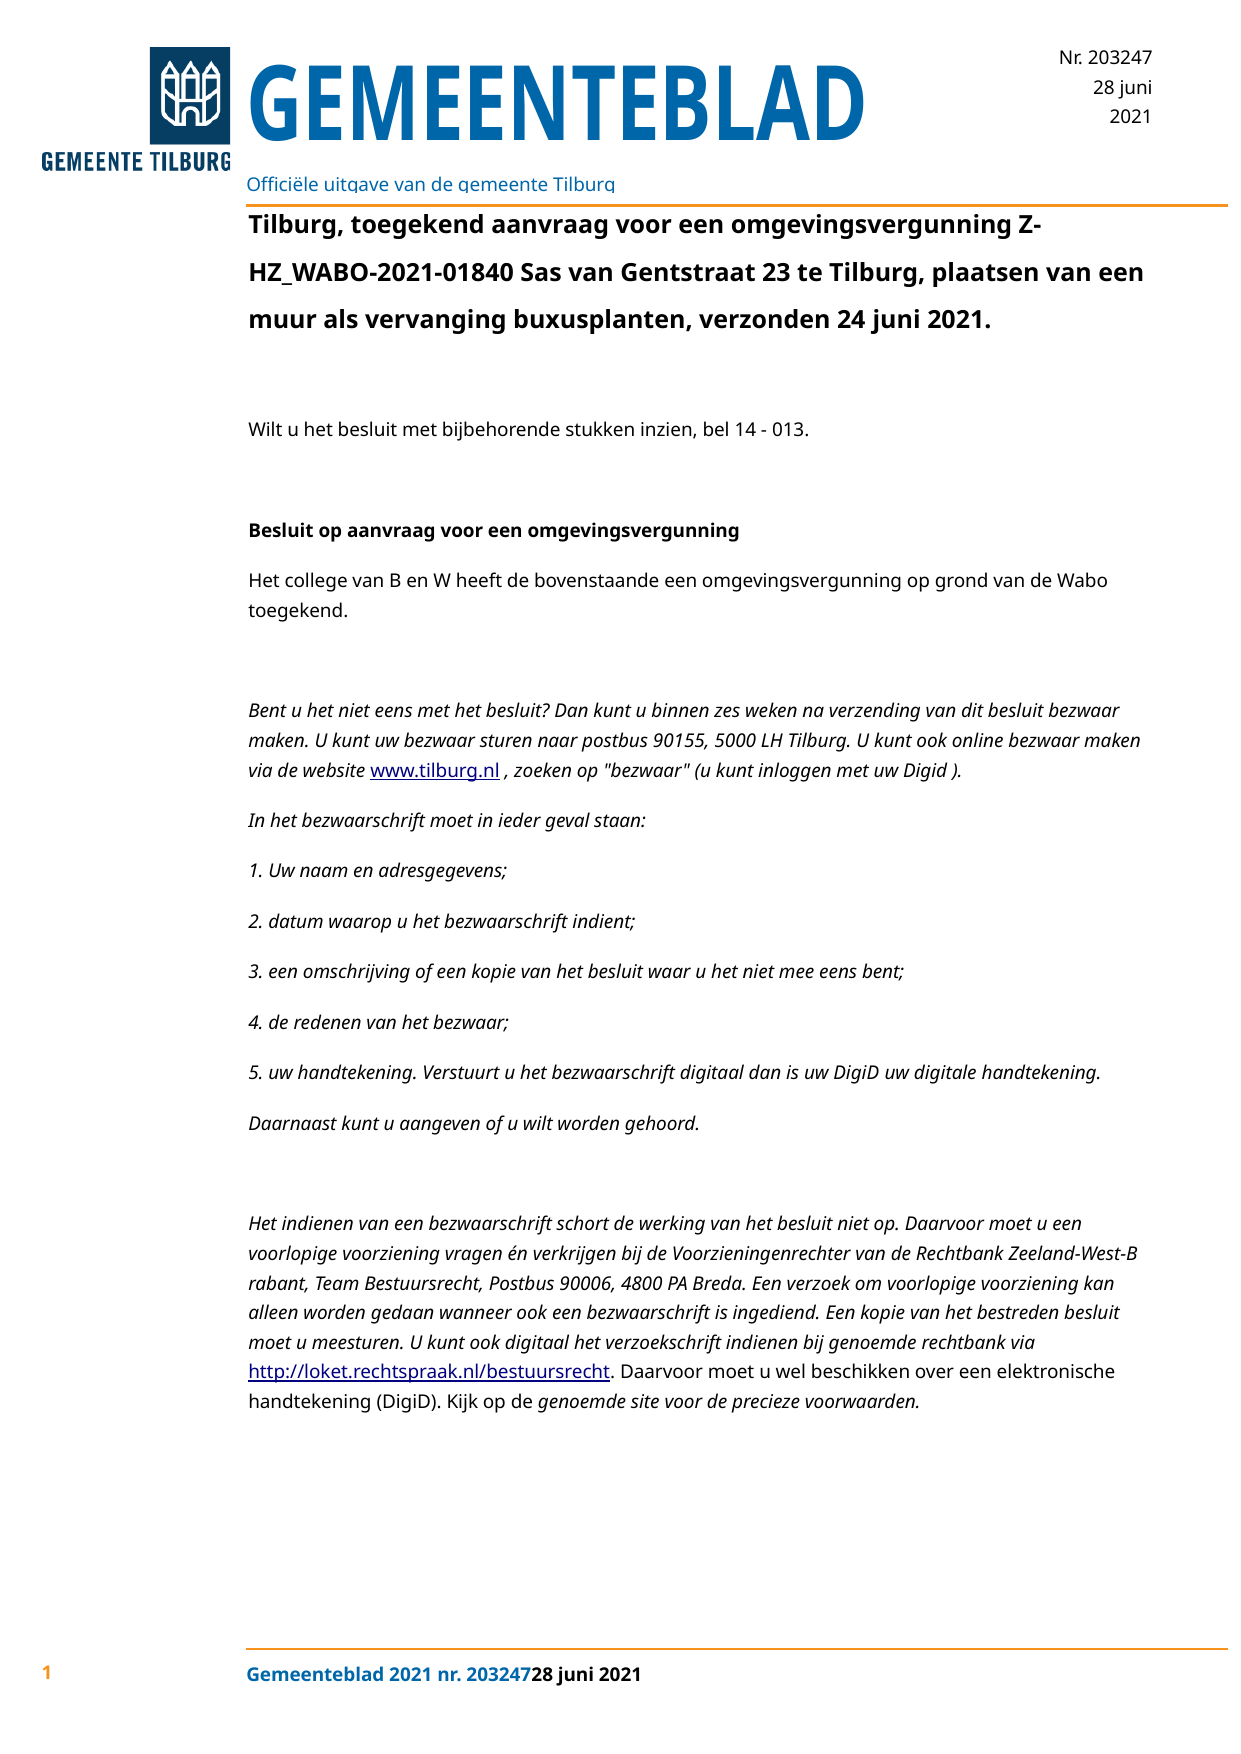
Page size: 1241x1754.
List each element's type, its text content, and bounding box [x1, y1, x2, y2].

text 4. de redenen van het bezwaar; [248, 1009, 1152, 1034]
text Bent u het niet eens met het besluit? Dan kunt u binnen zes weken na verzending van dit besluit bezwaar maken. U kunt uw bezwaar sturen naar postbus 90155, 5000 LH Tilburg. U kunt ook online bezwaar maken via de website www.tilburg.nl , zoeken op "bezwaar" (u kunt inloggen met uw Digid ). [248, 698, 1152, 782]
text 2. datum waarop u het bezwaarschrift indient; [248, 908, 1152, 934]
text Het indienen van een bezwaarschrift schort de werking van het besluit niet op. Daarvoor moet u een voorlopige voorziening vragen én verkrijgen bij de Voorzieningenrechter van de Rechtbank Zeeland-West-B rabant, Team Bestuursrecht, Postbus 90006, 4800 PA Breda. Een verzoek om voorlopige voorziening kan alleen worden gedaan wanneer ook een bezwaarschrift is ingediend. Een kopie van het bestreden besluit moet u meesturen. U kunt ook digitaal het verzoekschrift indienen bij genoemde rechtbank via http://loket.rechtspraak.nl/bestuursrecht. Daarvoor moet u wel beschikken over een elektronische handtekening (DigiD). Kijk op de genoemde site voor de precieze voorwaarden. [248, 1211, 1152, 1414]
text Wilt u het besluit met bijbehorende stukken inzien, bel 14 - 013. [248, 416, 1152, 442]
text Daarnaast kunt u aangeven of u wilt worden gehoord. [248, 1110, 1152, 1135]
picture [41, 47, 231, 172]
text Tilburg, toegekend aanvraag voor een omgevingsvergunning Z-HZ_WABO-2021-01840 Sas van Gentstraat 23 te Tilburg, plaatsen van een muur als vervanging buxusplanten, verzonden 24 juni 2021. [248, 207, 1152, 336]
text Besluit op aanvraag voor een omgevingsvergunning [248, 517, 1152, 542]
text Het college van B en W heeft de bovenstaande een omgevingsvergunning op grond van de Wabo toegekend. [248, 567, 1152, 622]
text 5. uw handtekening. Verstuurt u het bezwaarschrift digitaal dan is uw DigiD uw digitale handtekening. [248, 1059, 1152, 1085]
text In het bezwaarschrift moet in ieder geval staan: [248, 807, 1152, 833]
text 1. Uw naam en adresgegevens; [248, 858, 1152, 883]
text 3. een omschrijving of een kopie van het besluit waar u het niet mee eens bent; [248, 958, 1152, 984]
